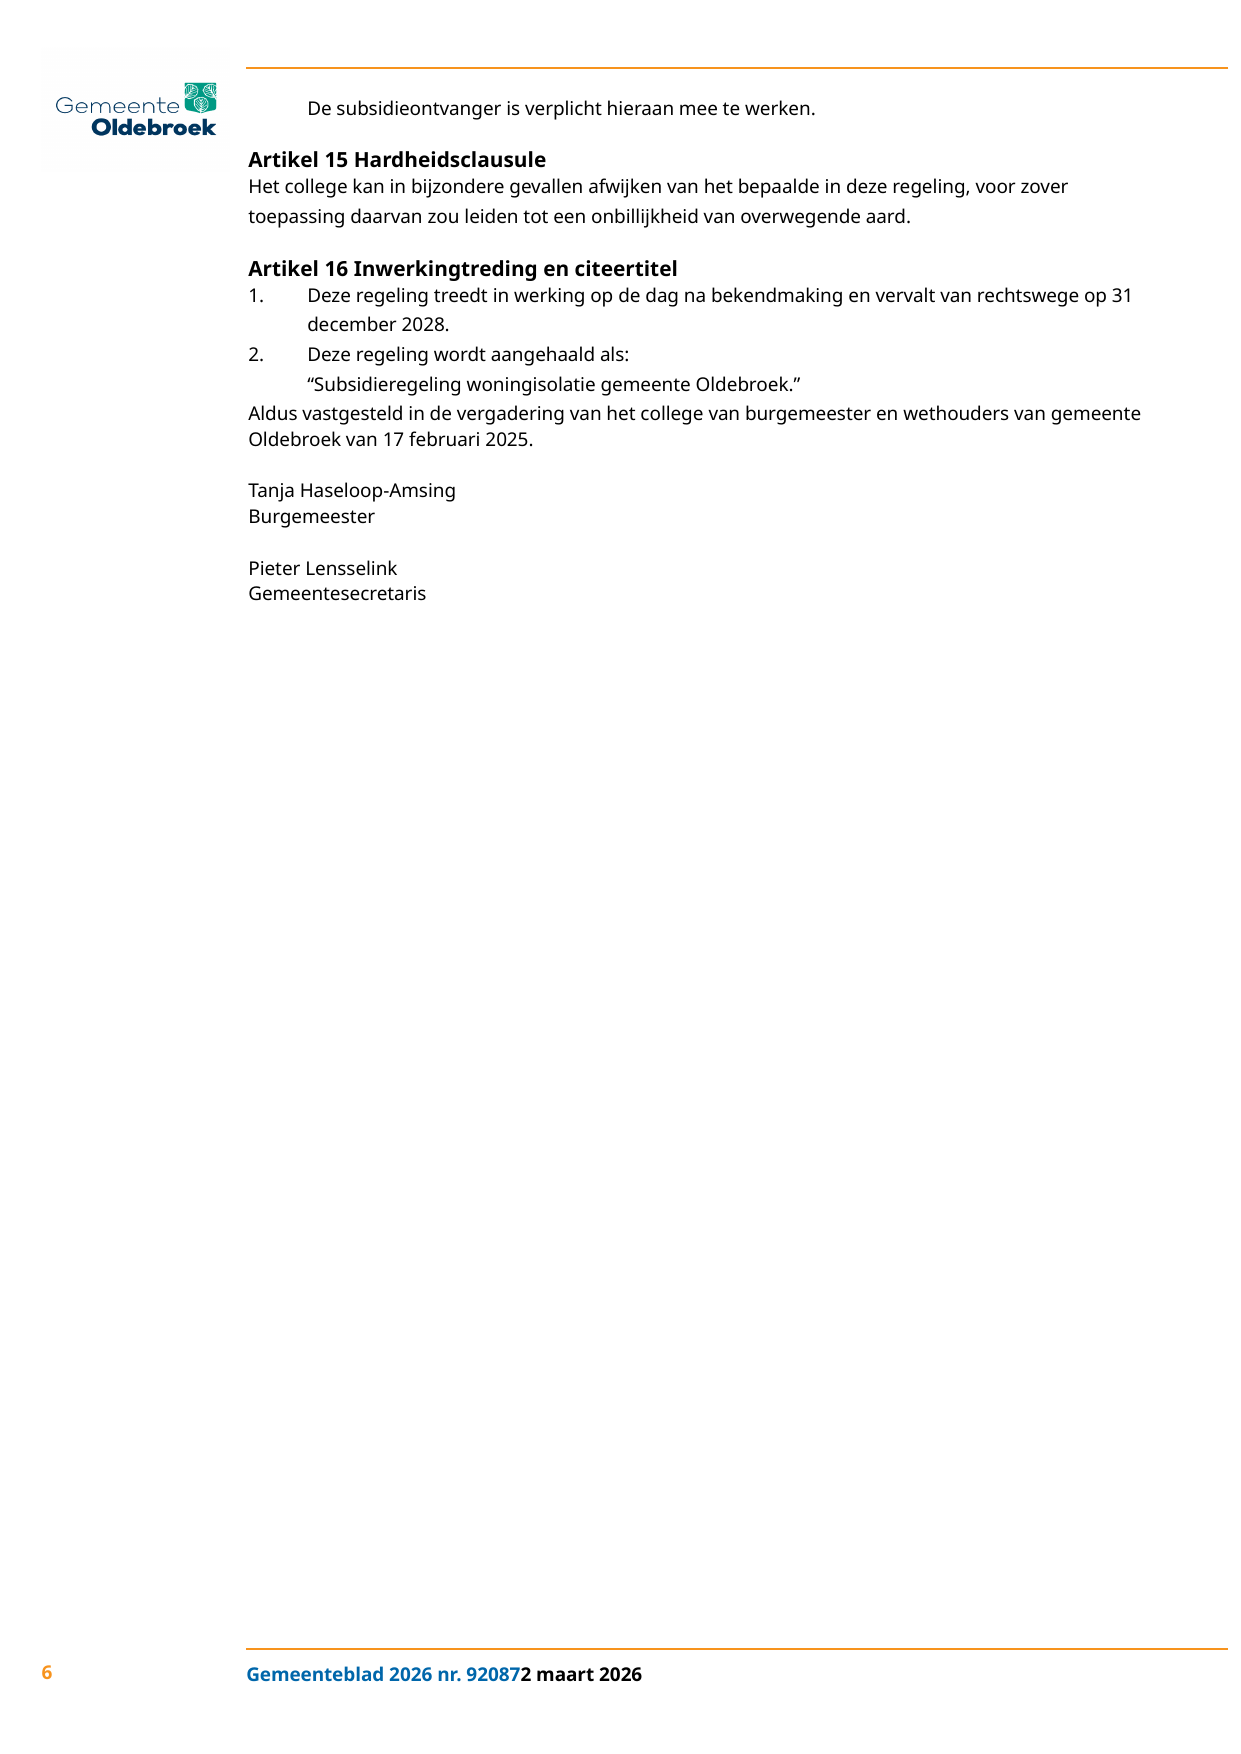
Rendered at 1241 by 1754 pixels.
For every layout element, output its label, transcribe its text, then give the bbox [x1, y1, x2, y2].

text Gemeentesecretaris [248, 581, 1152, 606]
text Pieter Lensselink [248, 555, 1152, 581]
list De subsidieontvanger is verplicht hieraan mee te werken. [248, 95, 1152, 121]
text Het college kan in bijzondere gevallen afwijken van het bepaalde in deze regeling, voor zover toepassing daarvan zou leiden tot een onbillijkheid van overwegende aard. [248, 174, 1152, 229]
list Deze regeling wordt aangehaald als: [248, 341, 1152, 367]
text Artikel 16 Inwerkingtreding en citeertitel [248, 254, 1152, 282]
text Tanja Haseloop-Amsing [248, 478, 1152, 503]
text Artikel 15 Hardheidsclausule [248, 145, 1152, 174]
text Aldus vastgesteld in de vergadering van het college van burgemeester en wethouders van gemeente Oldebroek van 17 februari 2025. [248, 400, 1152, 452]
list “Subsidieregeling woningisolatie gemeente Oldebroek.” [248, 371, 1152, 397]
list Deze regeling treedt in werking op de dag na bekendmaking en vervalt van rechtswege op 31 december 2028. [248, 282, 1152, 337]
picture [41, 47, 231, 172]
text Burgemeester [248, 503, 1152, 529]
